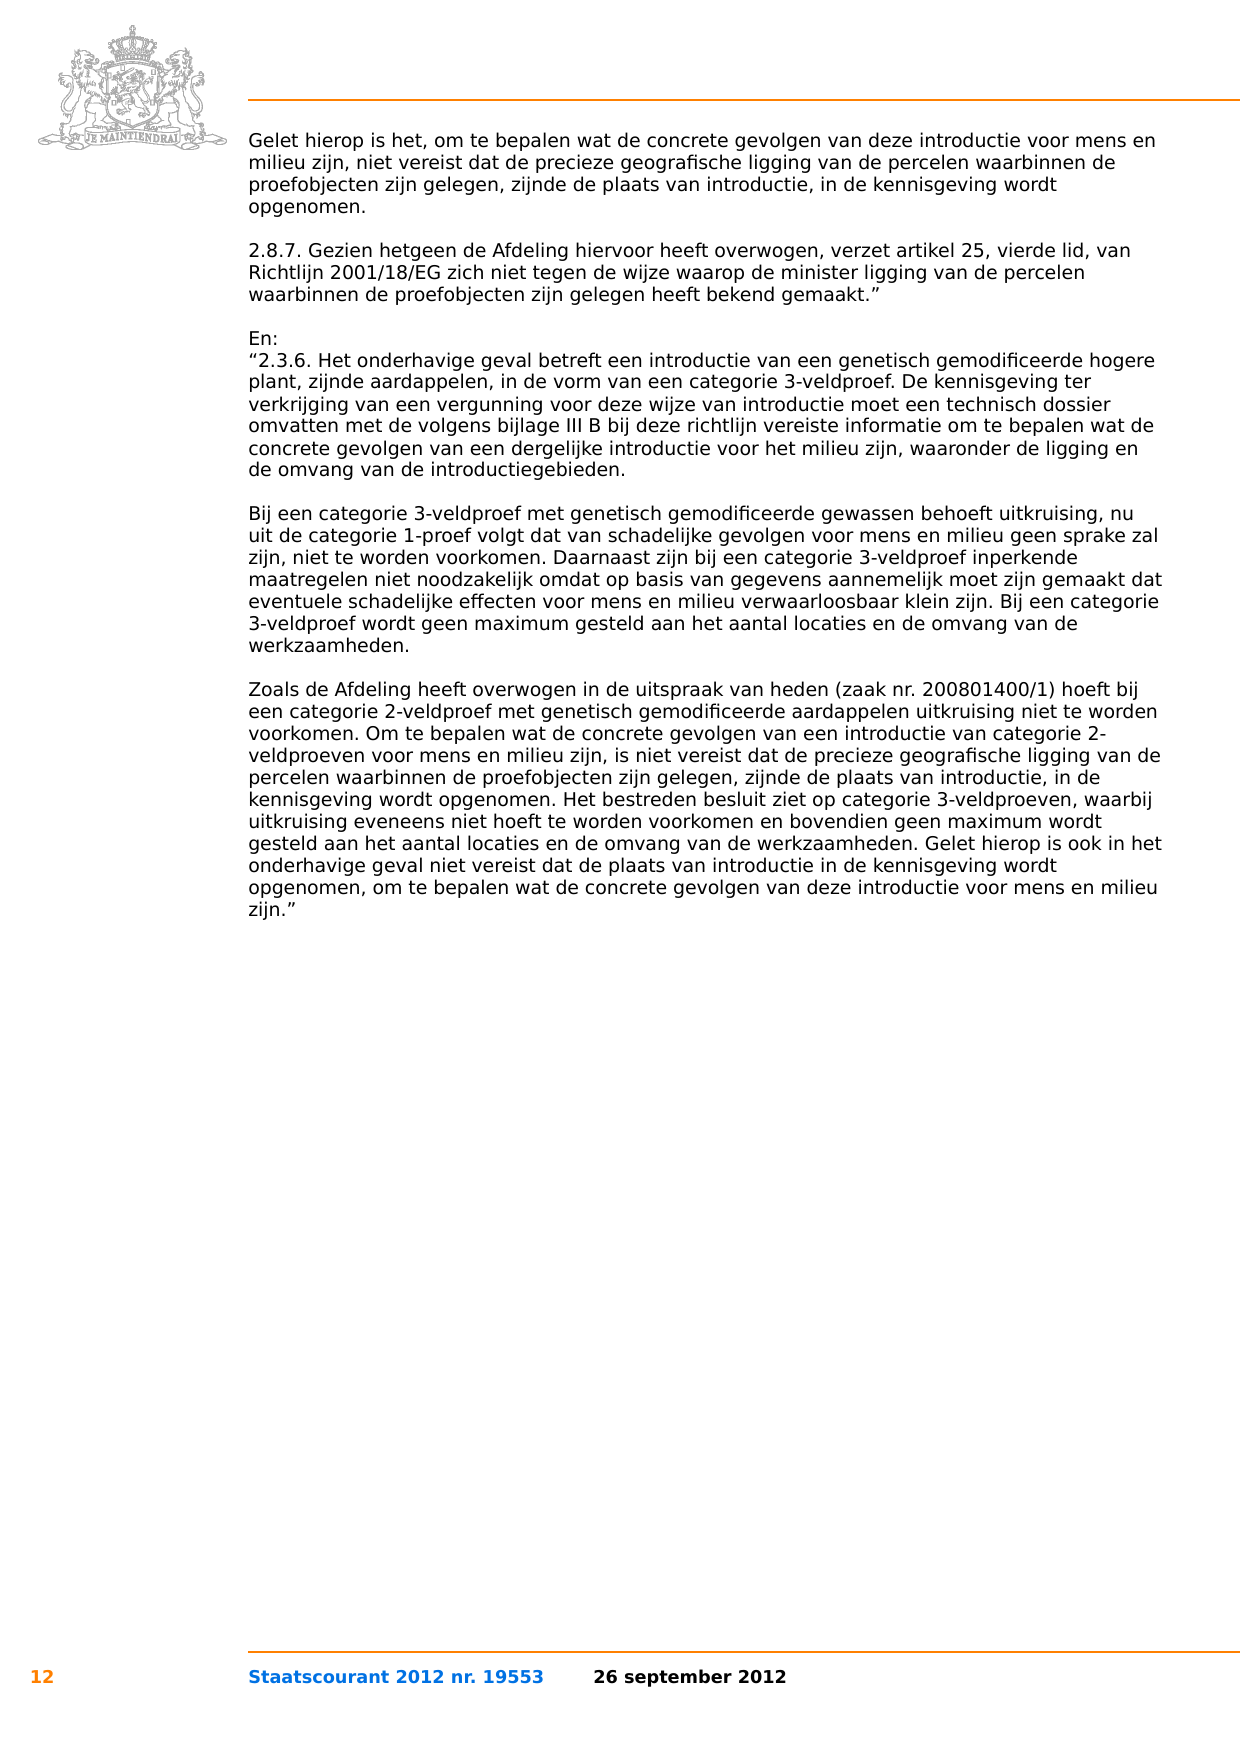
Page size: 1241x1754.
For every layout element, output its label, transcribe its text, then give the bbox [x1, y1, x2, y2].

text Gelet hierop is het, om te bepalen wat de concrete gevolgen van deze introductie voor mens en milieu zijn, niet vereist dat de precieze geografische ligging van de percelen waarbinnen de proefobjecten zijn gelegen, zijnde de plaats van introductie, in de kennisgeving wordt opgenomen. [248, 130, 1163, 218]
text 2.8.7. Gezien hetgeen de Afdeling hiervoor heeft overwogen, verzet artikel 25, vierde lid, van Richtlijn 2001/18/EG zich niet tegen de wijze waarop de minister ligging van de percelen waarbinnen de proefobjecten zijn gelegen heeft bekend gemaakt.” [248, 240, 1163, 306]
text En: [248, 327, 1163, 349]
picture [38, 25, 227, 150]
text “2.3.6. Het onderhavige geval betreft een introductie van een genetisch gemodificeerde hogere plant, zijnde aardappelen, in de vorm van een categorie 3-veldproef. De kennisgeving ter verkrijging van een vergunning voor deze wijze van introductie moet een technisch dossier omvatten met de volgens bijlage III B bij deze richtlijn vereiste informatie om te bepalen wat de concrete gevolgen van een dergelijke introductie voor het milieu zijn, waaronder de ligging en de omvang van de introductiegebieden. [248, 349, 1163, 481]
text Bij een categorie 3-veldproef met genetisch gemodificeerde gewassen behoeft uitkruising, nu uit de categorie 1-proef volgt dat van schadelijke gevolgen voor mens en milieu geen sprake zal zijn, niet te worden voorkomen. Daarnaast zijn bij een categorie 3-veldproef inperkende maatregelen niet noodzakelijk omdat op basis van gegevens aannemelijk moet zijn gemaakt dat eventuele schadelijke effecten voor mens en milieu verwaarloosbaar klein zijn. Bij een categorie 3-veldproef wordt geen maximum gesteld aan het aantal locaties en de omvang van de werkzaamheden. [248, 503, 1163, 657]
text Zoals de Afdeling heeft overwogen in de uitspraak van heden (zaak nr. 200801400/1) hoeft bij een categorie 2-veldproef met genetisch gemodificeerde aardappelen uitkruising niet te worden voorkomen. Om te bepalen wat de concrete gevolgen van een introductie van categorie 2-veldproeven voor mens en milieu zijn, is niet vereist dat de precieze geografische ligging van de percelen waarbinnen de proefobjecten zijn gelegen, zijnde de plaats van introductie, in de kennisgeving wordt opgenomen. Het bestreden besluit ziet op categorie 3-veldproeven, waarbij uitkruising eveneens niet hoeft te worden voorkomen en bovendien geen maximum wordt gesteld aan het aantal locaties en de omvang van de werkzaamheden. Gelet hierop is ook in het onderhavige geval niet vereist dat de plaats van introductie in de kennisgeving wordt opgenomen, om te bepalen wat de concrete gevolgen van deze introductie voor mens en milieu zijn.” [248, 679, 1163, 921]
